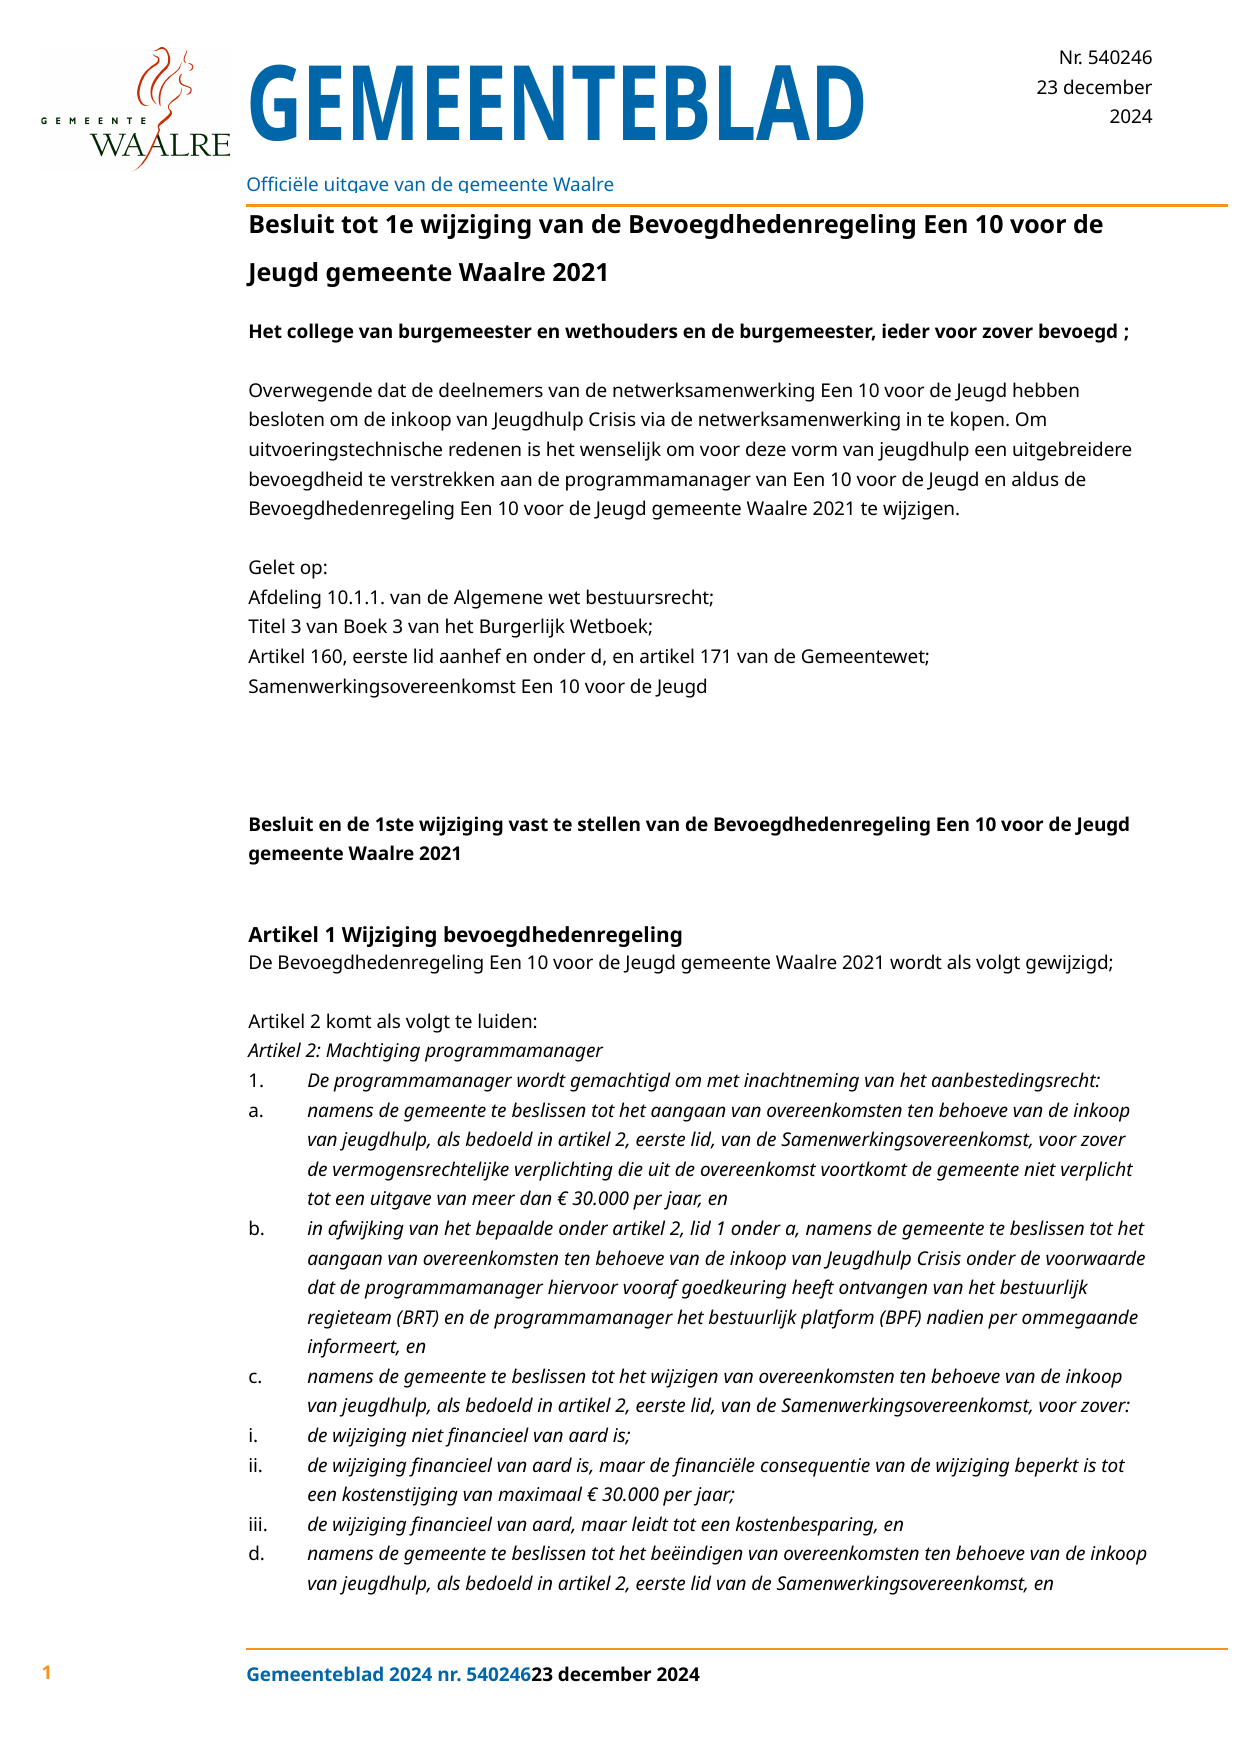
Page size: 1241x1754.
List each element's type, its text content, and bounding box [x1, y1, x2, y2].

list namens de gemeente te beslissen tot het aangaan van overeenkomsten ten behoeve van de inkoop van jeugdhulp, als bedoeld in artikel 2, eerste lid, van de Samenwerkingsovereenkomst, voor zover de vermogensrechtelijke verplichting die uit de overeenkomst voortkomt de gemeente niet verplicht tot een uitgave van meer dan € 30.000 per jaar, en [248, 1097, 1152, 1211]
text Artikel 160, eerste lid aanhef en onder d, en artikel 171 van de Gemeentewet; [248, 643, 1152, 669]
text Artikel 2: Machtiging programmamanager [248, 1038, 1152, 1063]
list de wijziging financieel van aard is, maar de financiële consequentie van de wijziging beperkt is tot een kostenstijging van maximaal € 30.000 per jaar; [248, 1452, 1152, 1507]
text Artikel 1 Wijziging bevoegdhedenregeling [248, 921, 1152, 949]
text Het college van burgemeester en wethouders en de burgemeester, ieder voor zover bevoegd ; [248, 318, 1152, 344]
text Besluit en de 1ste wijziging vast te stellen van de Bevoegdhedenregeling Een 10 voor de Jeugd gemeente Waalre 2021 [248, 811, 1152, 866]
text Artikel 2 komt als volgt te luiden: [248, 1008, 1152, 1034]
text Gelet op: [248, 554, 1152, 580]
list de wijziging niet financieel van aard is; [248, 1422, 1152, 1448]
text De Bevoegdhedenregeling Een 10 voor de Jeugd gemeente Waalre 2021 wordt als volgt gewijzigd; [248, 949, 1152, 975]
text Overwegende dat de deelnemers van de netwerksamenwerking Een 10 voor de Jeugd hebben besloten om de inkoop van Jeugdhulp Crisis via de netwerksamenwerking in te kopen. Om uitvoeringstechnische redenen is het wenselijk om voor deze vorm van jeugdhulp een uitgebreidere bevoegdheid te verstrekken aan de programmamanager van Een 10 voor de Jeugd en aldus de Bevoegdhedenregeling Een 10 voor de Jeugd gemeente Waalre 2021 te wijzigen. [248, 377, 1152, 521]
list namens de gemeente te beslissen tot het wijzigen van overeenkomsten ten behoeve van de inkoop van jeugdhulp, als bedoeld in artikel 2, eerste lid, van de Samenwerkingsovereenkomst, voor zover: [248, 1363, 1152, 1418]
text Afdeling 10.1.1. van de Algemene wet bestuursrecht; [248, 584, 1152, 610]
picture [41, 47, 231, 172]
list in afwijking van het bepaalde onder artikel 2, lid 1 onder a, namens de gemeente te beslissen tot het aangaan van overeenkomsten ten behoeve van de inkoop van Jeugdhulp Crisis onder de voorwaarde dat de programmamanager hiervoor vooraf goedkeuring heeft ontvangen van het bestuurlijk regieteam (BRT) en de programmamanager het bestuurlijk platform (BPF) nadien per ommegaande informeert, en [248, 1215, 1152, 1359]
text Titel 3 van Boek 3 van het Burgerlijk Wetboek; [248, 614, 1152, 639]
list de wijziging financieel van aard, maar leidt tot een kostenbesparing, en [248, 1511, 1152, 1537]
text Besluit tot 1e wijziging van de Bevoegdhedenregeling Een 10 voor de Jeugd gemeente Waalre 2021 [248, 207, 1152, 288]
list namens de gemeente te beslissen tot het beëindigen van overeenkomsten ten behoeve van de inkoop van jeugdhulp, als bedoeld in artikel 2, eerste lid van de Samenwerkingsovereenkomst, en [248, 1541, 1152, 1596]
text Samenwerkingsovereenkomst Een 10 voor de Jeugd [248, 673, 1152, 699]
list De programmamanager wordt gemachtigd om met inachtneming van het aanbestedingsrecht: [248, 1067, 1152, 1093]
